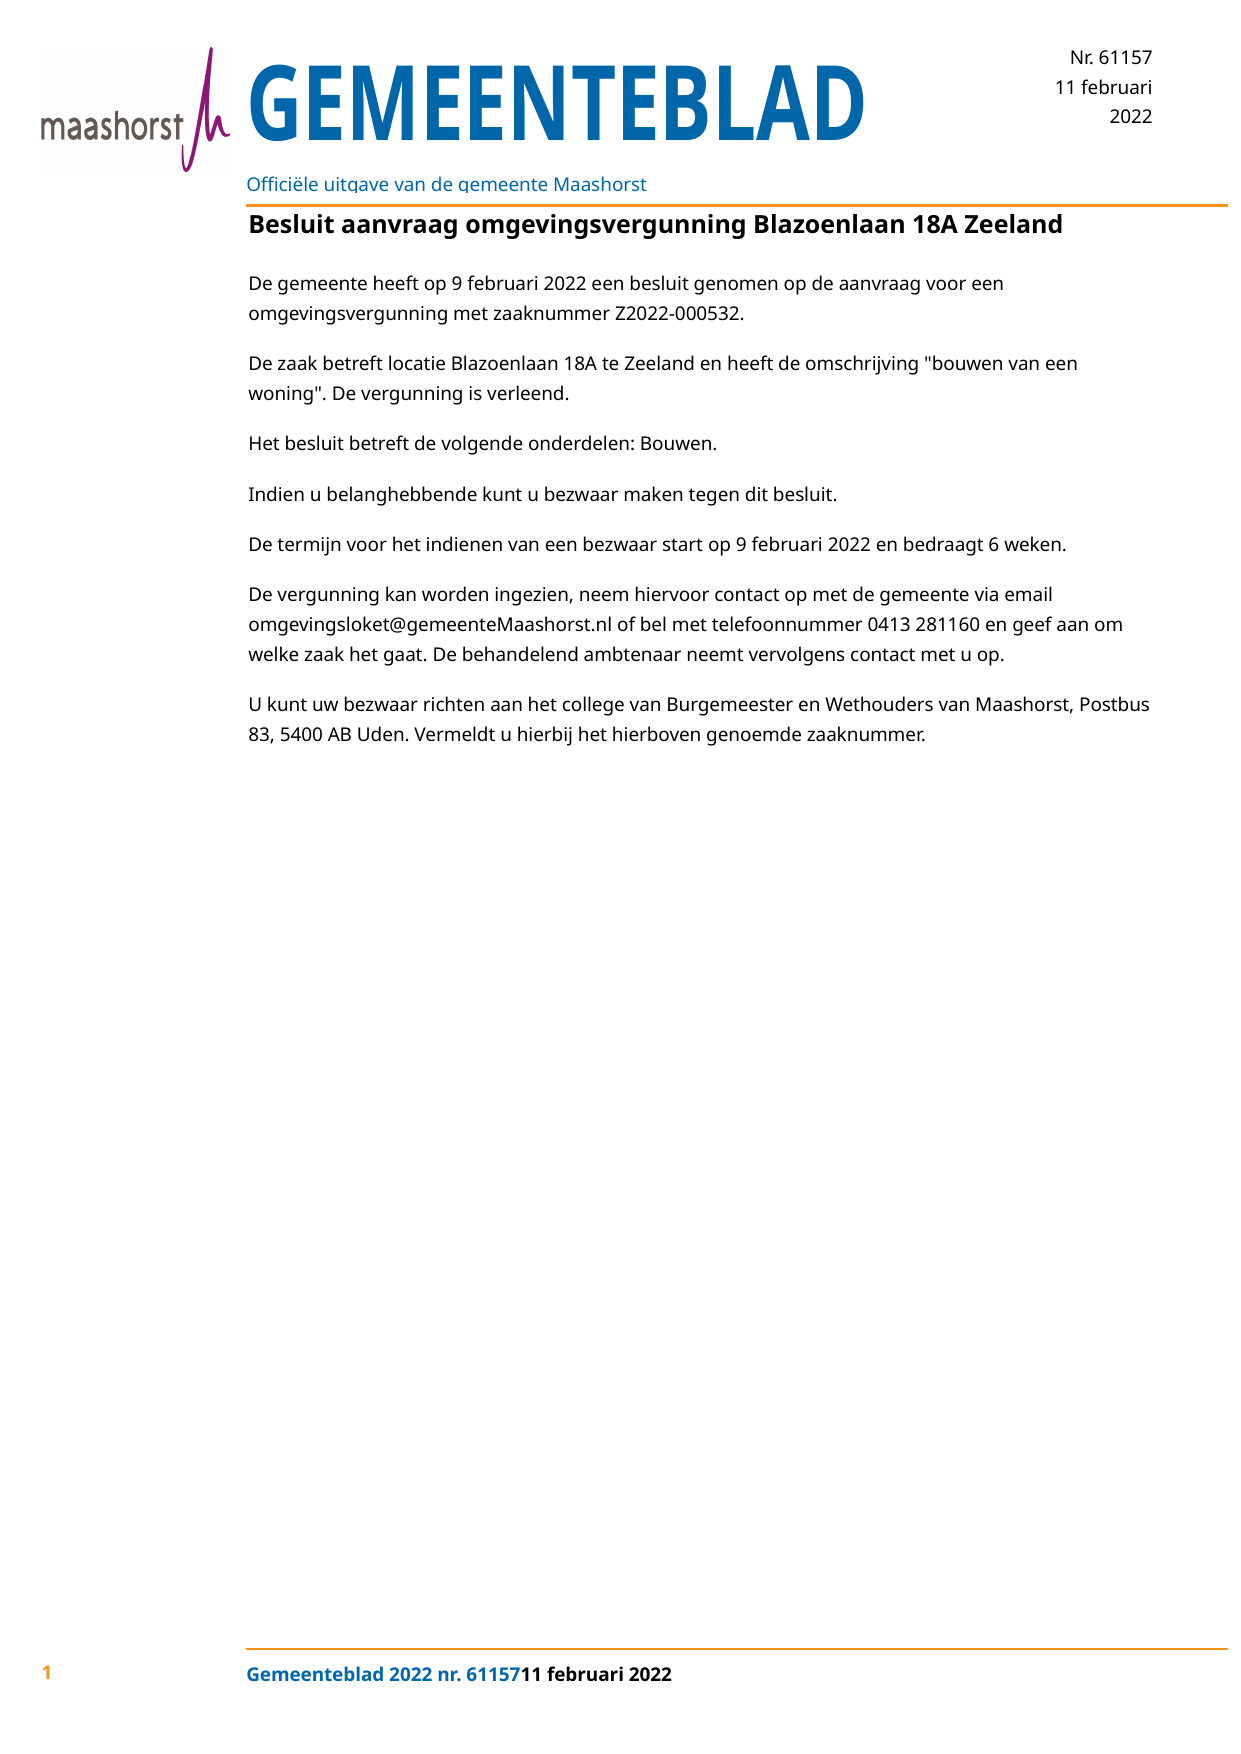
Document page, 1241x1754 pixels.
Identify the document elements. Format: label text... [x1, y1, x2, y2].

text Het besluit betreft de volgende onderdelen: Bouwen. [248, 430, 1152, 456]
text U kunt uw bezwaar richten aan het college van Burgemeester en Wethouders van Maashorst, Postbus 83, 5400 AB Uden. Vermeldt u hierbij het hierboven genoemde zaaknummer. [248, 691, 1152, 746]
text De gemeente heeft op 9 februari 2022 een besluit genomen op de aanvraag voor een omgevingsvergunning met zaaknummer Z2022-000532. [248, 270, 1152, 326]
text De termijn voor het indienen van een bezwaar start op 9 februari 2022 en bedraagt 6 weken. [248, 531, 1152, 557]
text De zaak betreft locatie Blazoenlaan 18A te Zeeland en heeft de omschrijving "bouwen van een woning". De vergunning is verleend. [248, 350, 1152, 406]
picture [41, 47, 231, 172]
text De vergunning kan worden ingezien, neem hiervoor contact op met de gemeente via email omgevingsloket@gemeenteMaashorst.nl of bel met telefoonnummer 0413 281160 en geef aan om welke zaak het gaat. De behandelend ambtenaar neemt vervolgens contact met u op. [248, 582, 1152, 666]
text Indien u belanghebbende kunt u bezwaar maken tegen dit besluit. [248, 481, 1152, 506]
text Besluit aanvraag omgevingsvergunning Blazoenlaan 18A Zeeland [248, 207, 1152, 241]
